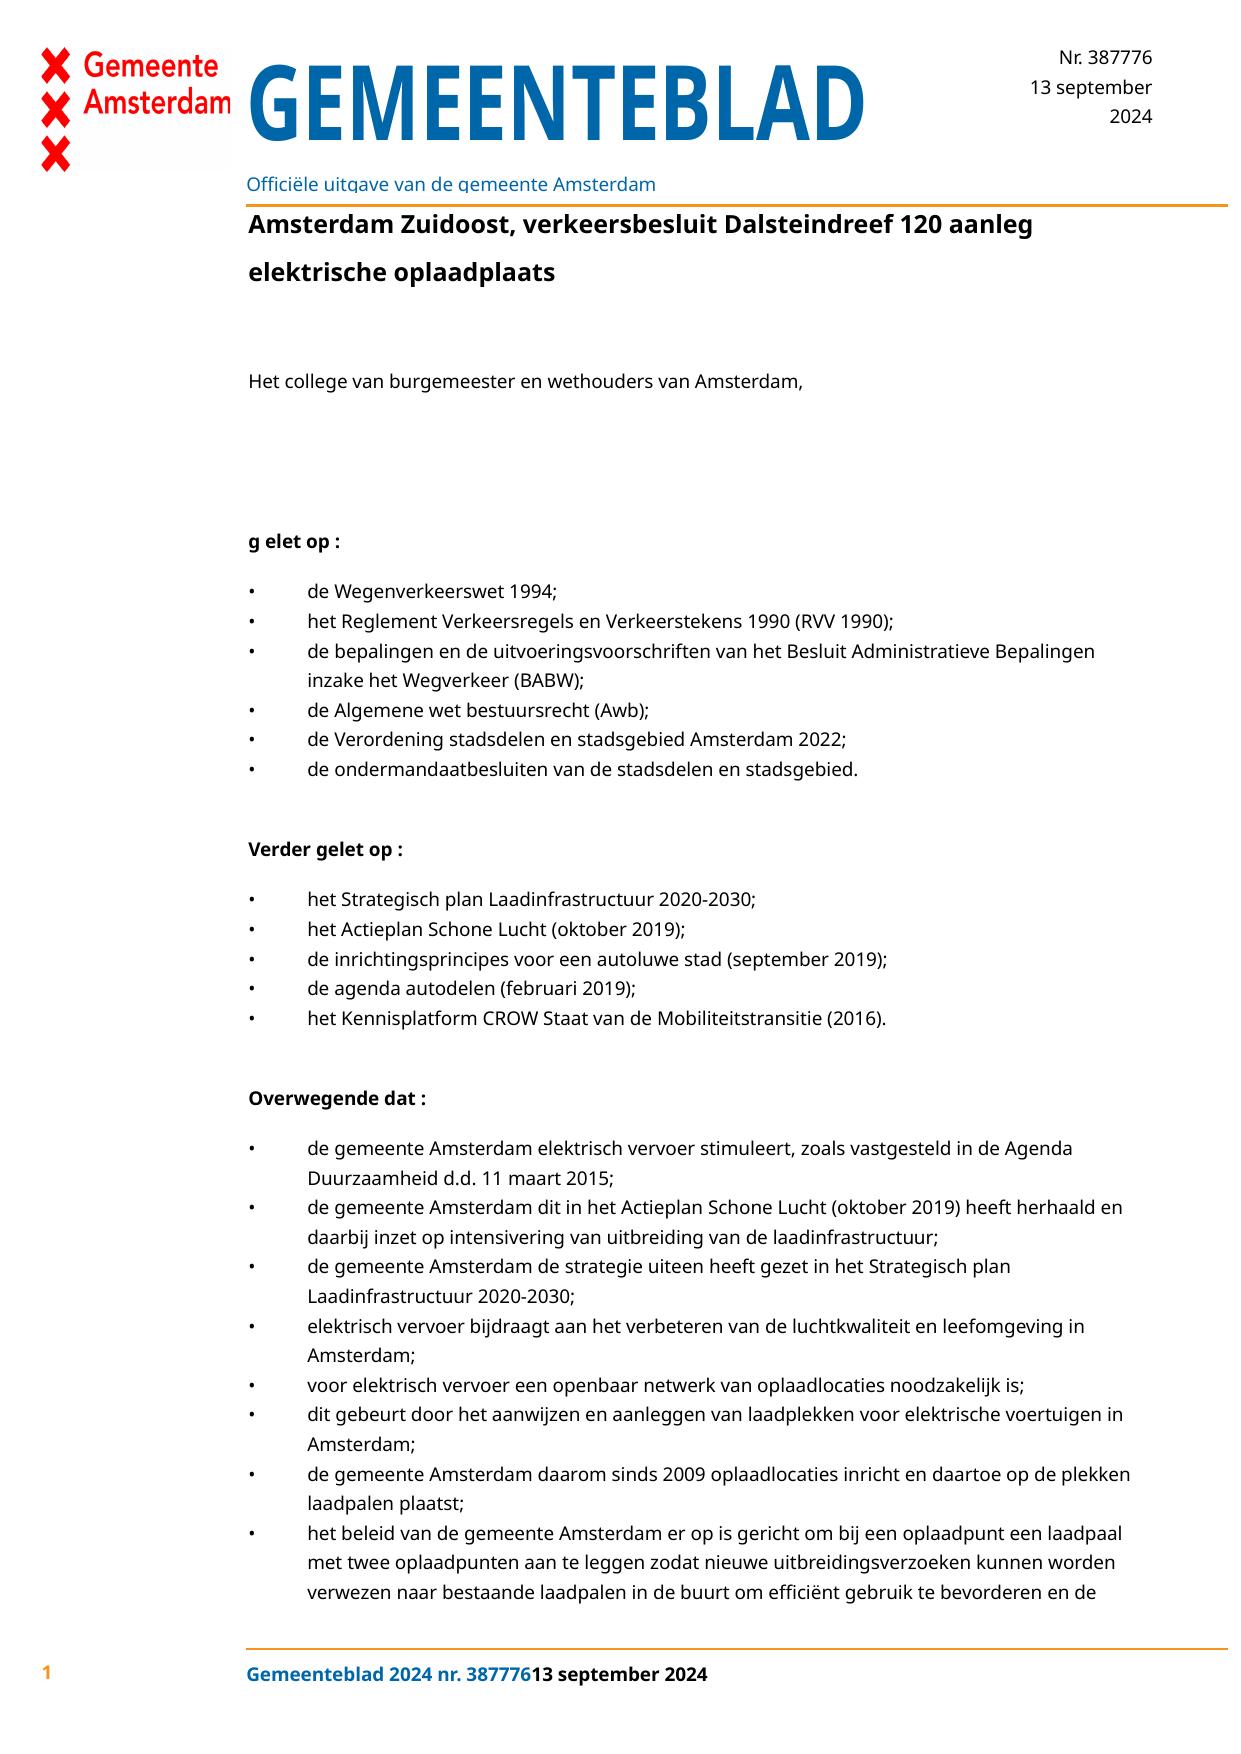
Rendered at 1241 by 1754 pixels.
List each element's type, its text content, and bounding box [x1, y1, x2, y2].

list de gemeente Amsterdam daarom sinds 2009 oplaadlocaties inricht en daartoe op de plekken laadpalen plaatst; [248, 1461, 1152, 1516]
text g elet op : [248, 528, 1152, 554]
picture [41, 47, 231, 172]
list de gemeente Amsterdam de strategie uiteen heeft gezet in het Strategisch plan Laadinfrastructuur 2020-2030; [248, 1254, 1152, 1309]
list de gemeente Amsterdam elektrisch vervoer stimuleert, zoals vastgesteld in de Agenda Duurzaamheid d.d. 11 maart 2015; [248, 1135, 1152, 1191]
list voor elektrisch vervoer een openbaar netwerk van oplaadlocaties noodzakelijk is; [248, 1372, 1152, 1398]
text Het college van burgemeester en wethouders van Amsterdam, [248, 368, 1152, 394]
text Overwegende dat : [248, 1085, 1152, 1111]
list dit gebeurt door het aanwijzen en aanleggen van laadplekken voor elektrische voertuigen in Amsterdam; [248, 1402, 1152, 1457]
list het Reglement Verkeersregels en Verkeerstekens 1990 (RVV 1990); [248, 608, 1152, 634]
list de gemeente Amsterdam dit in het Actieplan Schone Lucht (oktober 2019) heeft herhaald en daarbij inzet op intensivering van uitbreiding van de laadinfrastructuur; [248, 1194, 1152, 1250]
list de Verordening stadsdelen en stadsgebied Amsterdam 2022; [248, 727, 1152, 752]
list het Strategisch plan Laadinfrastructuur 2020-2030; [248, 887, 1152, 912]
text Verder gelet op : [248, 836, 1152, 862]
list het Kennisplatform CROW Staat van de Mobiliteitstransitie (2016). [248, 1005, 1152, 1031]
list de ondermandaatbesluiten van de stadsdelen en stadsgebied. [248, 756, 1152, 782]
list de Algemene wet bestuursrecht (Awb); [248, 697, 1152, 723]
list de bepalingen en de uitvoeringsvoorschriften van het Besluit Administratieve Bepalingen inzake het Wegverkeer (BABW); [248, 638, 1152, 693]
list de inrichtingsprincipes voor een autoluwe stad (september 2019); [248, 946, 1152, 971]
list de agenda autodelen (februari 2019); [248, 975, 1152, 1001]
list elektrisch vervoer bijdraagt aan het verbeteren van de luchtkwaliteit en leefomgeving in Amsterdam; [248, 1313, 1152, 1368]
list het beleid van de gemeente Amsterdam er op is gericht om bij een oplaadpunt een laadpaal met twee oplaadpunten aan te leggen zodat nieuwe uitbreidingsverzoeken kunnen worden verwezen naar bestaande laadpalen in de buurt om efficiënt gebruik te bevorderen en de [248, 1520, 1152, 1605]
list het Actieplan Schone Lucht (oktober 2019); [248, 916, 1152, 942]
text Amsterdam Zuidoost, verkeersbesluit Dalsteindreef 120 aanleg elektrische oplaadplaats [248, 207, 1152, 288]
list de Wegenverkeerswet 1994; [248, 579, 1152, 604]
